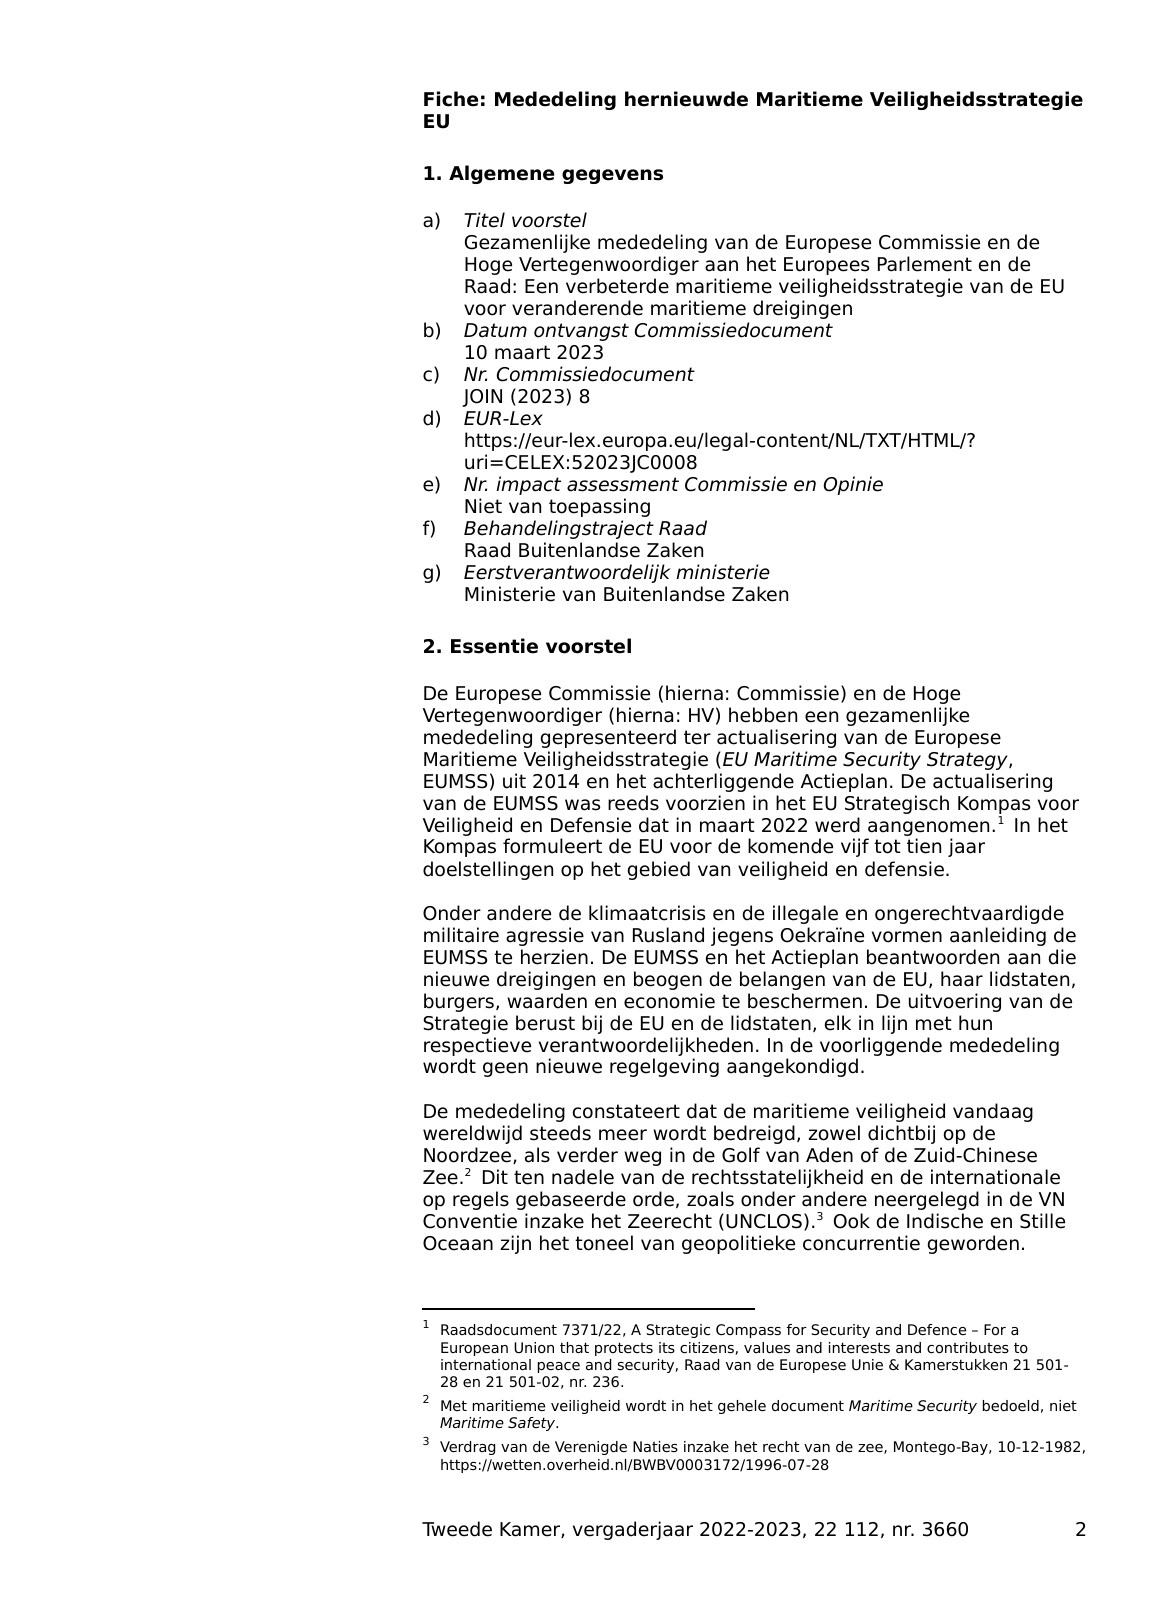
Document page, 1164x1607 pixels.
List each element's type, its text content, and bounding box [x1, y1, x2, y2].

text g) Eerstverantwoordelijk ministerie [422, 562, 1087, 584]
subtitle Fiche: Mededeling hernieuwde Maritieme Veiligheidsstrategie EU [422, 89, 1087, 133]
text e) Nr. impact assessment Commissie en Opinie [422, 474, 1087, 496]
text Raad Buitenlandse Zaken [464, 540, 1087, 562]
text b) Datum ontvangst Commissiedocument [422, 320, 1087, 342]
text https://eur-lex.europa.eu/legal-content/NL/TXT/HTML/?uri=CELEX:52023JC0008 [464, 430, 1087, 474]
text De mededeling constateert dat de maritieme veiligheid vandaag wereldwijd steeds meer wordt bedreigd, zowel dichtbij op de Noordzee, als verder weg in de Golf van Aden of de Zuid-Chinese Zee. Dit ten nadele van de rechtsstatelijkheid en de internationale op regels gebaseerde orde, zoals onder andere neergelegd in de VN Conventie inzake het Zeerecht (UNCLOS). Ook de Indische en Stille Oceaan zijn het toneel van geopolitieke concurrentie geworden. [422, 1101, 1087, 1254]
text Raadsdocument 7371/22, A Strategic Compass for Security and Defence – For a European Union that protects its citizens, values and interests and contributes to international peace and security, Raad van de Europese Unie & Kamerstukken 21 501-28 en 21 501-02, nr. 236. [422, 1318, 1087, 1391]
text a) Titel voorstel [422, 210, 1087, 232]
text Ministerie van Buitenlandse Zaken [464, 584, 1087, 606]
subtitle 1. Algemene gegevens [422, 163, 1087, 185]
text JOIN (2023) 8 [464, 386, 1087, 408]
text Met maritieme veiligheid wordt in het gehele document Maritime Security bedoeld, niet Maritime Safety. [422, 1393, 1087, 1432]
text Niet van toepassing [464, 496, 1087, 518]
text c) Nr. Commissiedocument [422, 364, 1087, 386]
text Verdrag van de Verenigde Naties inzake het recht van de zee, Montego-Bay, 10-12-1982, https://wetten.overheid.nl/BWBV0003172/1996-07-28 [422, 1435, 1087, 1474]
text Gezamenlijke mededeling van de Europese Commissie en de Hoge Vertegenwoordiger aan het Europees Parlement en de Raad: Een verbeterde maritieme veiligheidsstrategie van de EU voor veranderende maritieme dreigingen [464, 232, 1087, 320]
subtitle 2. Essentie voorstel [422, 636, 1087, 658]
text d) EUR-Lex [422, 408, 1087, 430]
text f) Behandelingstraject Raad [422, 518, 1087, 540]
text Onder andere de klimaatcrisis en de illegale en ongerechtvaardigde militaire agressie van Rusland jegens Oekraïne vormen aanleiding de EUMSS te herzien. De EUMSS en het Actieplan beantwoorden aan die nieuwe dreigingen en beogen de belangen van de EU, haar lidstaten, burgers, waarden en economie te beschermen. De uitvoering van de Strategie berust bij de EU en de lidstaten, elk in lijn met hun respectieve verantwoordelijkheden. In de voorliggende mededeling wordt geen nieuwe regelgeving aangekondigd. [422, 903, 1087, 1078]
text De Europese Commissie (hierna: Commissie) en de Hoge Vertegenwoordiger (hierna: HV) hebben een gezamenlijke mededeling gepresenteerd ter actualisering van de Europese Maritieme Veiligheidsstrategie (EU Maritime Security Strategy, EUMSS) uit 2014 en het achterliggende Actieplan. De actualisering van de EUMSS was reeds voorzien in het EU Strategisch Kompas voor Veiligheid en Defensie dat in maart 2022 werd aangenomen. In het Kompas formuleert de EU voor de komende vijf tot tien jaar doelstellingen op het gebied van veiligheid en defensie. [422, 683, 1087, 880]
text 10 maart 2023 [464, 342, 1087, 364]
